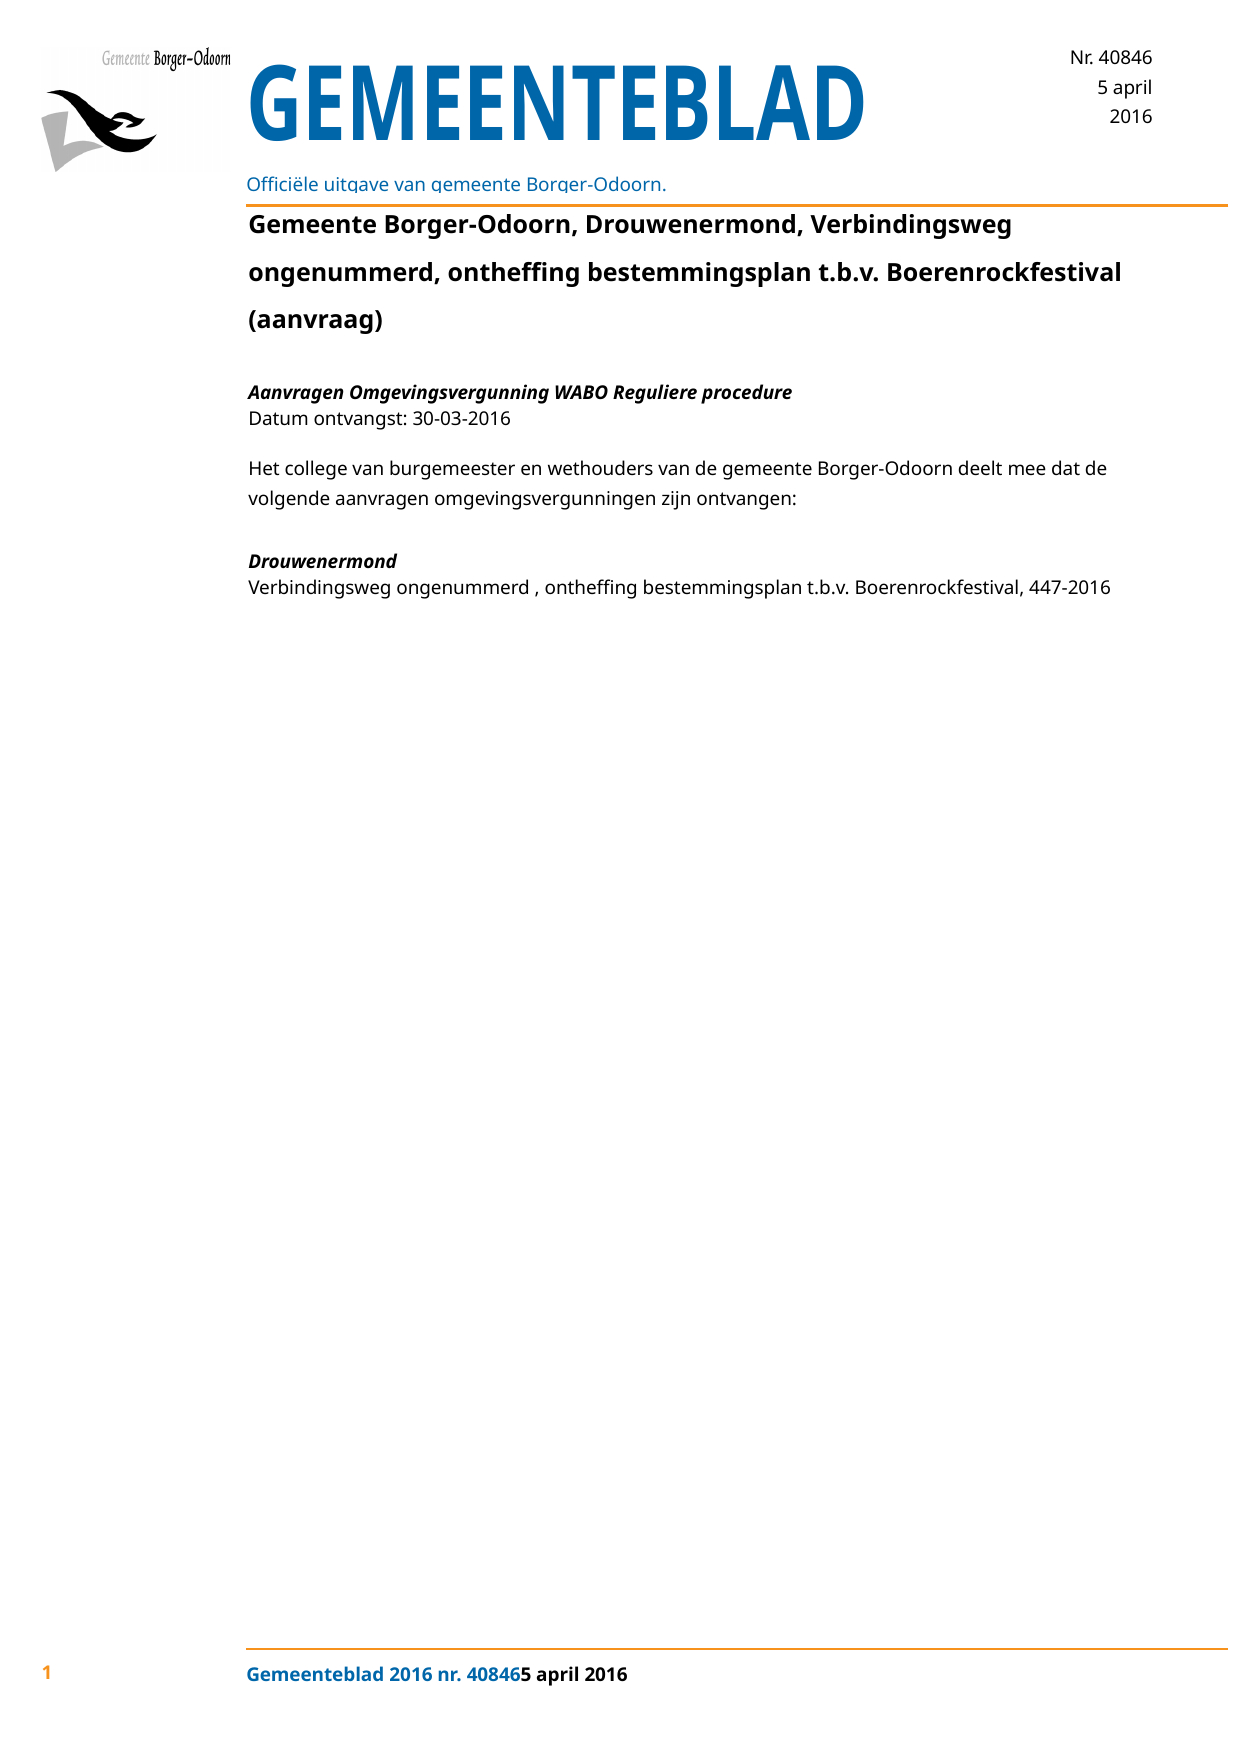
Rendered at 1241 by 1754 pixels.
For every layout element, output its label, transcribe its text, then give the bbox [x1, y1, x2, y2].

text Het college van burgemeester en wethouders van de gemeente Borger-Odoorn deelt mee dat de volgende aanvragen omgevingsvergunningen zijn ontvangen: [248, 455, 1152, 511]
picture [41, 47, 231, 172]
text Drouwenermond [248, 549, 1152, 574]
text Datum ontvangst: 30-03-2016 [248, 405, 1152, 431]
text Verbindingsweg ongenummerd , ontheffing bestemmingsplan t.b.v. Boerenrockfestival, 447-2016 [248, 574, 1152, 600]
text Aanvragen Omgevingsvergunning WABO Reguliere procedure [248, 379, 1152, 405]
text Gemeente Borger-Odoorn, Drouwenermond, Verbindingsweg ongenummerd, ontheffing bestemmingsplan t.b.v. Boerenrockfestival (aanvraag) [248, 207, 1152, 336]
